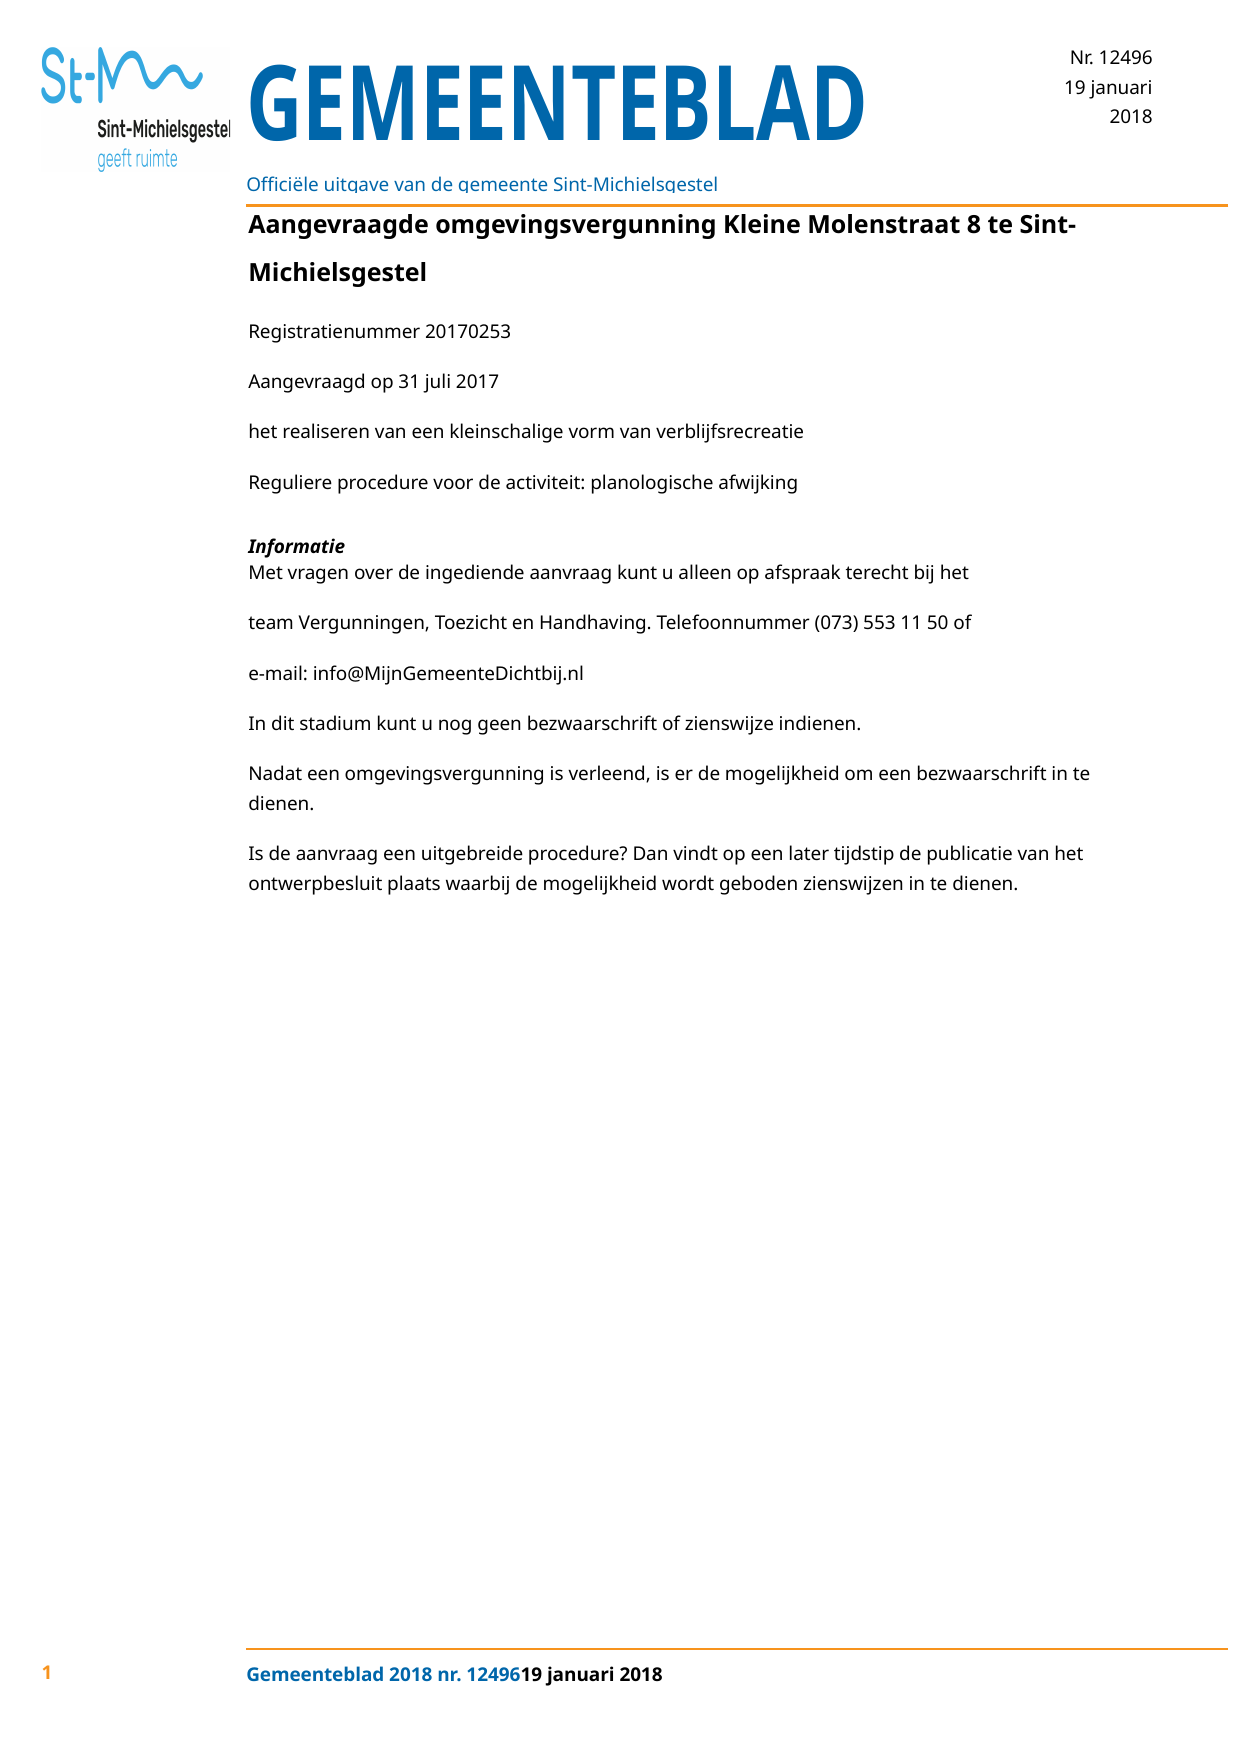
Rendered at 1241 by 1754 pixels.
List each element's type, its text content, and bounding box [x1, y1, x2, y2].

text team Vergunningen, Toezicht en Handhaving. Telefoonnummer (073) 553 11 50 of [248, 609, 1152, 635]
text Nadat een omgevingsvergunning is verleend, is er de mogelijkheid om een bezwaarschrift in te dienen. [248, 761, 1152, 816]
text het realiseren van een kleinschalige vorm van verblijfsrecreatie [248, 419, 1152, 444]
text Met vragen over de ingediende aanvraag kunt u alleen op afspraak terecht bij het [248, 559, 1152, 584]
text e-mail: info@MijnGemeenteDichtbij.nl [248, 660, 1152, 685]
text Reguliere procedure voor de activiteit: planologische afwijking [248, 469, 1152, 495]
text Is de aanvraag een uitgebreide procedure? Dan vindt op een later tijdstip de publicatie van het ontwerpbesluit plaats waarbij de mogelijkheid wordt geboden zienswijzen in te dienen. [248, 841, 1152, 896]
text Aangevraagde omgevingsvergunning Kleine Molenstraat 8 te Sint-Michielsgestel [248, 207, 1152, 288]
picture [41, 47, 231, 172]
text Informatie [248, 533, 1152, 559]
text In dit stadium kunt u nog geen bezwaarschrift of zienswijze indienen. [248, 710, 1152, 736]
text Registratienummer 20170253 [248, 318, 1152, 344]
text Aangevraagd op 31 juli 2017 [248, 368, 1152, 394]
